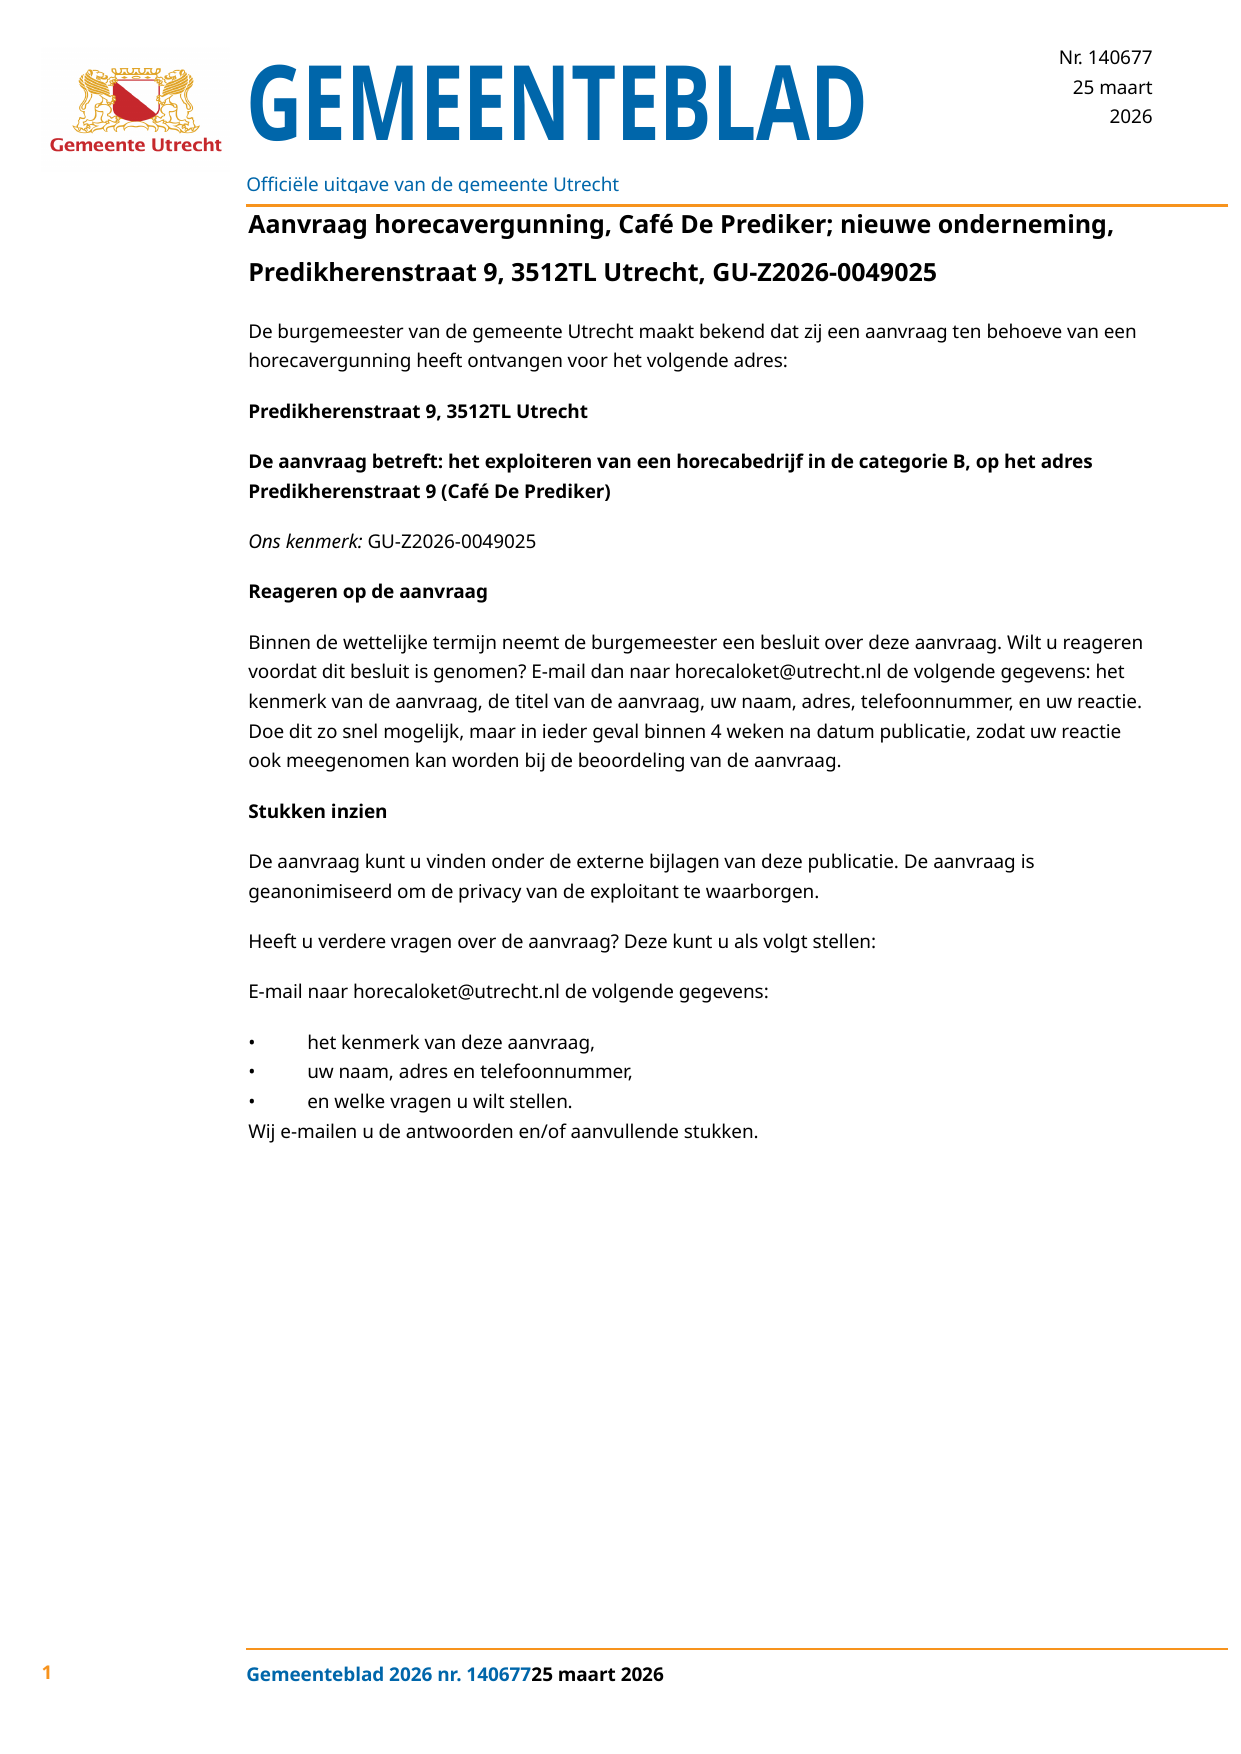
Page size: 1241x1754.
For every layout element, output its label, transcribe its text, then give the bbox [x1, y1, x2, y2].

list uw naam, adres en telefoonnummer, [248, 1059, 1152, 1084]
text De burgemeester van de gemeente Utrecht maakt bekend dat zij een aanvraag ten behoeve van een horecavergunning heeft ontvangen voor het volgende adres: [248, 318, 1152, 373]
text Heeft u verdere vragen over de aanvraag? Deze kunt u als volgt stellen: [248, 928, 1152, 954]
text De aanvraag betreft: het exploiteren van een horecabedrijf in de categorie B, op het adres Predikherenstraat 9 (Café De Prediker) [248, 448, 1152, 504]
text Ons kenmerk: GU-Z2026-0049025 [248, 528, 1152, 554]
text E-mail naar horecaloket@utrecht.nl de volgende gegevens: [248, 979, 1152, 1004]
list het kenmerk van deze aanvraag, [248, 1029, 1152, 1055]
text Wij e-mailen u de antwoorden en/of aanvullende stukken. [248, 1118, 1152, 1144]
picture [41, 47, 231, 172]
list en welke vragen u wilt stellen. [248, 1088, 1152, 1114]
text Binnen de wettelijke termijn neemt de burgemeester een besluit over deze aanvraag. Wilt u reageren voordat dit besluit is genomen? E-mail dan naar horecaloket@utrecht.nl de volgende gegevens: het kenmerk van de aanvraag, de titel van de aanvraag, uw naam, adres, telefoonnummer, en uw reactie. Doe dit zo snel mogelijk, maar in ieder geval binnen 4 weken na datum publicatie, zodat uw reactie ook meegenomen kan worden bij de beoordeling van de aanvraag. [248, 629, 1152, 773]
text Stukken inzien [248, 798, 1152, 824]
text Aanvraag horecavergunning, Café De Prediker; nieuwe onderneming, Predikherenstraat 9, 3512TL Utrecht, GU-Z2026-0049025 [248, 207, 1152, 288]
text Reageren op de aanvraag [248, 579, 1152, 604]
text Predikherenstraat 9, 3512TL Utrecht [248, 398, 1152, 424]
text De aanvraag kunt u vinden onder de externe bijlagen van deze publicatie. De aanvraag is geanonimiseerd om de privacy van de exploitant te waarborgen. [248, 848, 1152, 904]
